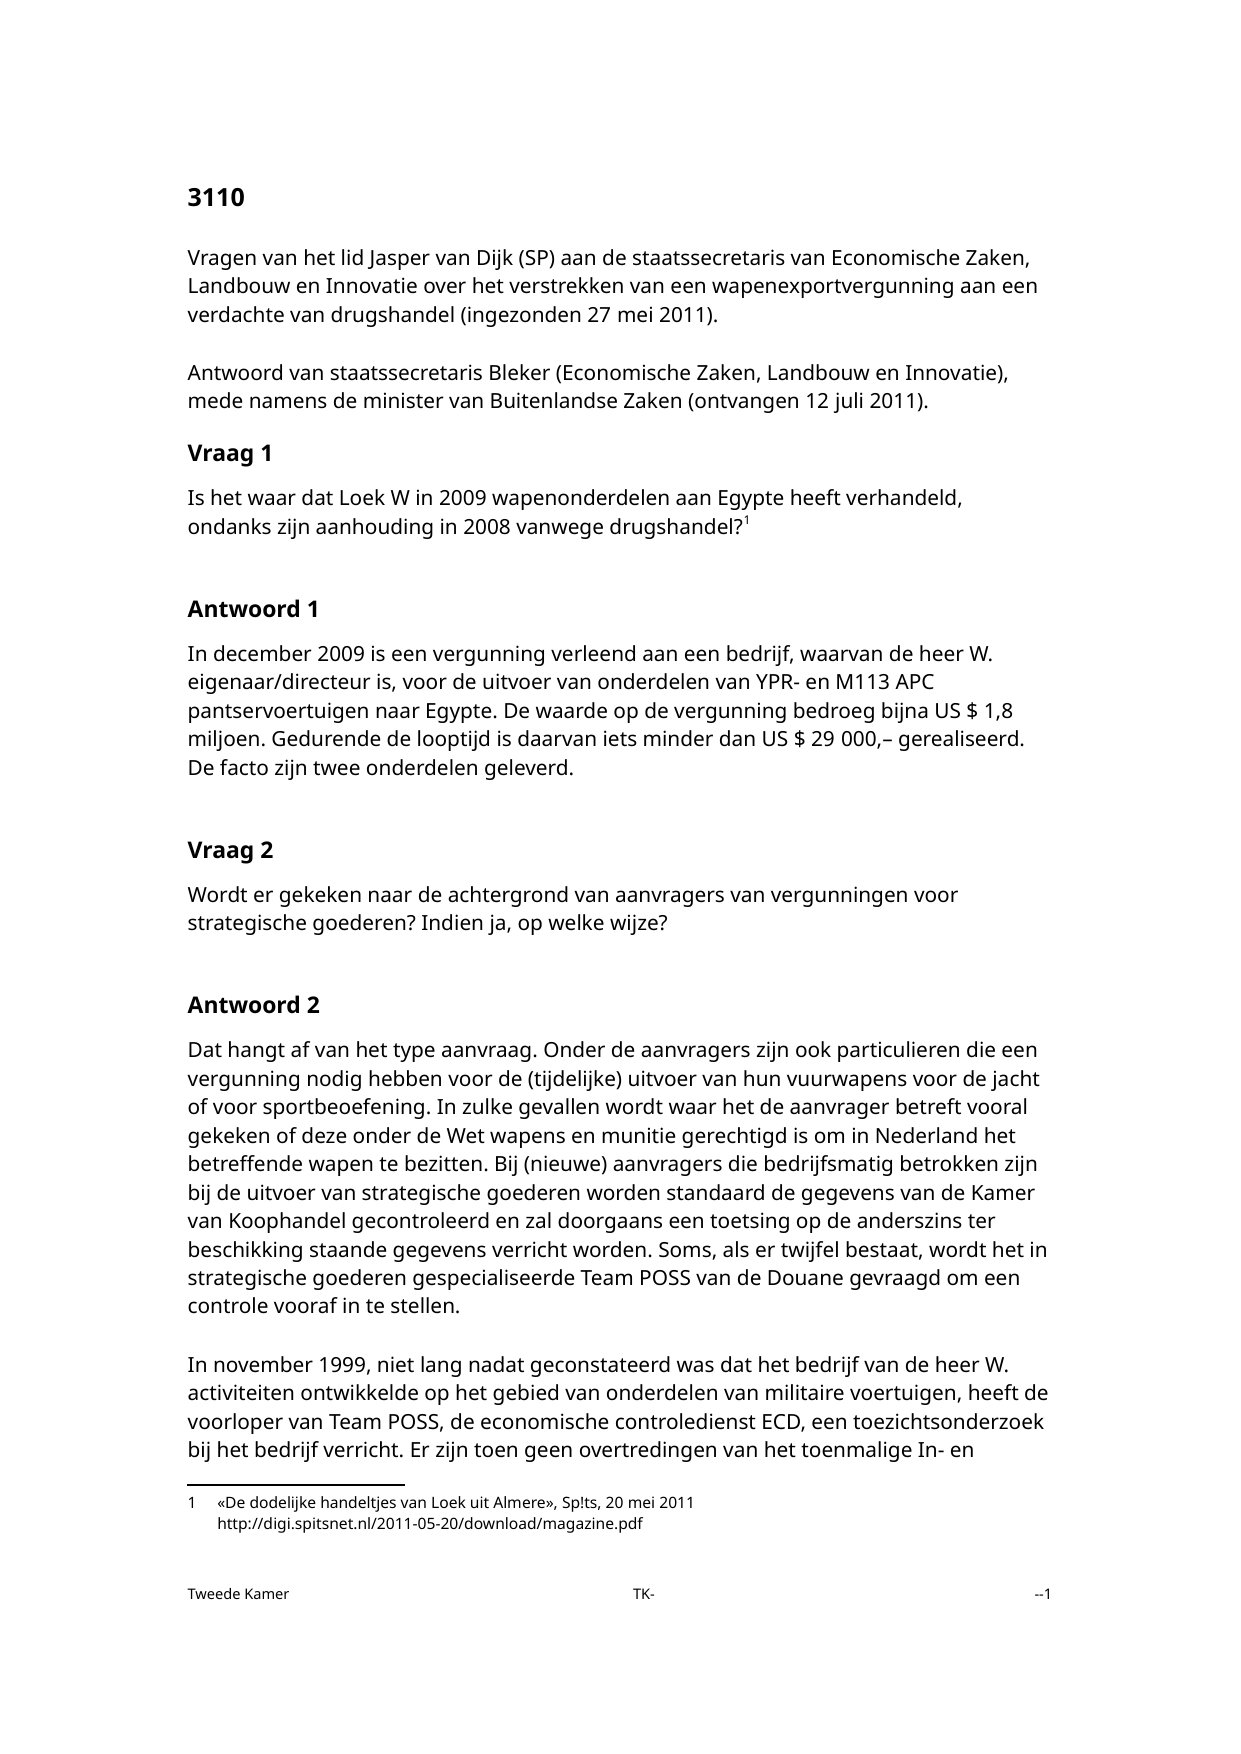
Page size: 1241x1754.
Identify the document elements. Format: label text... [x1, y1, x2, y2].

text Vragen van het lid Jasper van Dijk (SP) aan de staatssecretaris van Economische Zaken, Landbouw en Innovatie over het verstrekken van een wapenexportvergunning aan een verdachte van drugshandel (ingezonden 27 mei 2011). [187, 243, 1053, 328]
text «De dodelijke handeltjes van Loek uit Almere», Sp!ts, 20 mei 2011 http://digi.spitsnet.nl/2011-05-20/download/magazine.pdf [187, 1477, 1053, 1534]
text Dat hangt af van het type aanvraag. Onder de aanvragers zijn ook particulieren die een vergunning nodig hebben voor de (tijdelijke) uitvoer van hun vuurwapens voor de jacht of voor sportbeoefening. In zulke gevallen wordt waar het de aanvrager betreft vooral gekeken of deze onder de Wet wapens en munitie gerechtigd is om in Nederland het betreffende wapen te bezitten. Bij (nieuwe) aanvragers die bedrijfsmatig betrokken zijn bij de uitvoer van strategische goederen worden standaard de gegevens van de Kamer van Koophandel gecontroleerd en zal doorgaans een toetsing op de anderszins ter beschikking staande gegevens verricht worden. Soms, als er twijfel bestaat, wordt het in strategische goederen gespecialiseerde Team POSS van de Douane gevraagd om een controle vooraf in te stellen. [187, 1036, 1053, 1320]
text Is het waar dat Loek W in 2009 wapenonderdelen aan Egypte heeft verhandeld, ondanks zijn aanhouding in 2008 vanwege drugshandel? [187, 483, 1053, 540]
text 3110 [187, 179, 1053, 213]
text In november 1999, niet lang nadat geconstateerd was dat het bedrijf van de heer W. activiteiten ontwikkelde op het gebied van onderdelen van militaire voertuigen, heeft de voorloper van Team POSS, de economische controledienst ECD, een toezichtsonderzoek bij het bedrijf verricht. Er zijn toen geen overtredingen van het toenmalige In- en [187, 1350, 1053, 1464]
subtitle Antwoord 1 [187, 593, 1053, 624]
subtitle Vraag 2 [187, 834, 1053, 865]
text Antwoord van staatssecretaris Bleker (Economische Zaken, Landbouw en Innovatie), mede namens de minister van Buitenlandse Zaken (ontvangen 12 juli 2011). [187, 358, 1053, 415]
text Wordt er gekeken naar de achtergrond van aanvragers van vergunningen voor strategische goederen? Indien ja, op welke wijze? [187, 880, 1053, 937]
text In december 2009 is een vergunning verleend aan een bedrijf, waarvan de heer W. eigenaar/directeur is, voor de uitvoer van onderdelen van YPR- en M113 APC pantservoertuigen naar Egypte. De waarde op de vergunning bedroeg bijna US $ 1,8 miljoen. Gedurende de looptijd is daarvan iets minder dan US $ 29 000,– gerealiseerd. De facto zijn twee onderdelen geleverd. [187, 639, 1053, 781]
subtitle Antwoord 2 [187, 989, 1053, 1021]
subtitle Vraag 1 [187, 437, 1053, 468]
